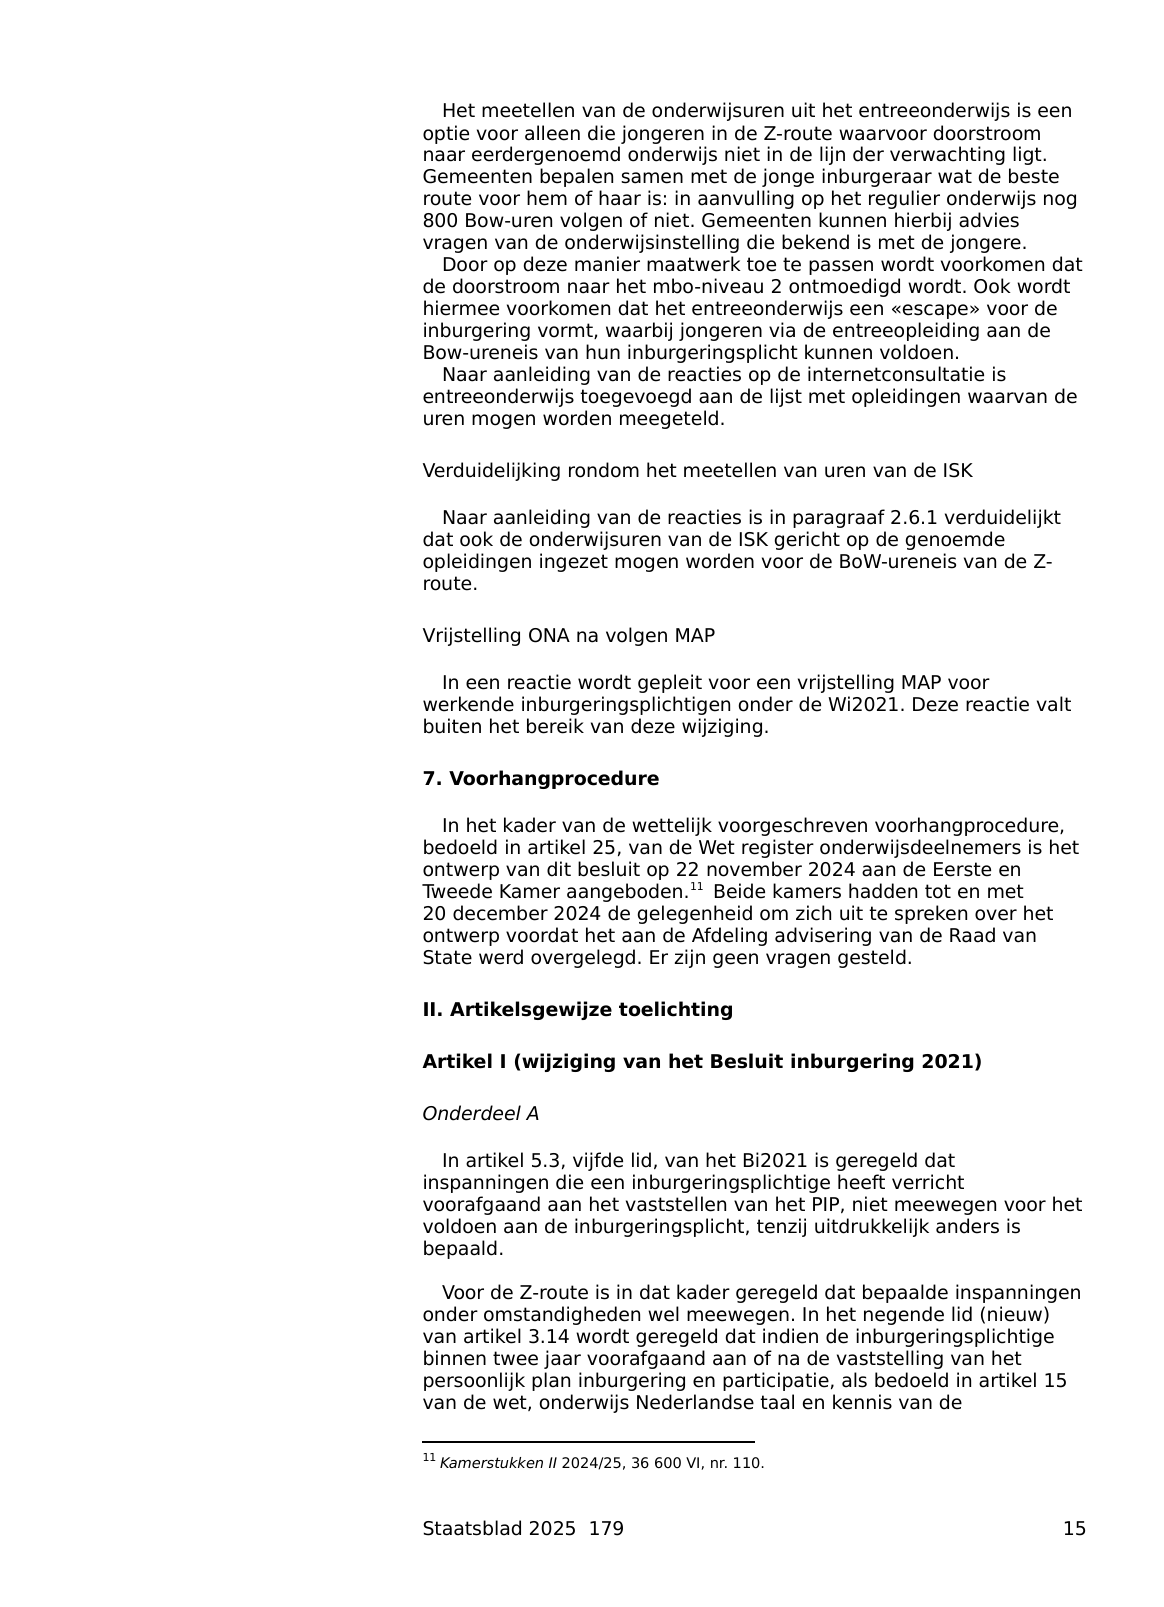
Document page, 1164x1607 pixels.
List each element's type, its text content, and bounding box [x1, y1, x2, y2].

text Kamerstukken II 2024/25, 36 600 VI, nr. 110. [422, 1451, 1087, 1473]
text Het meetellen van de onderwijsuren uit het entreeonderwijs is een optie voor alleen die jongeren in de Z-route waarvoor doorstroom naar eerdergenoemd onderwijs niet in de lijn der verwachting ligt. Gemeenten bepalen samen met de jonge inburgeraar wat de beste route voor hem of haar is: in aanvulling op het regulier onderwijs nog 800 Bow-uren volgen of niet. Gemeenten kunnen hierbij advies vragen van de onderwijsinstelling die bekend is met de jongere. [422, 100, 1087, 254]
text Naar aanleiding van de reacties op de internetconsultatie is entreeonderwijs toegevoegd aan de lijst met opleidingen waarvan de uren mogen worden meegeteld. [422, 364, 1087, 430]
text In artikel 5.3, vijfde lid, van het Bi2021 is geregeld dat inspanningen die een inburgeringsplichtige heeft verricht voorafgaand aan het vaststellen van het PIP, niet meewegen voor het voldoen aan de inburgeringsplicht, tenzij uitdrukkelijk anders is bepaald. [422, 1150, 1087, 1259]
text Door op deze manier maatwerk toe te passen wordt voorkomen dat de doorstroom naar het mbo-niveau 2 ontmoedigd wordt. Ook wordt hiermee voorkomen dat het entreeonderwijs een «escape» voor de inburgering vormt, waarbij jongeren via de entreeopleiding aan de Bow-ureneis van hun inburgeringsplicht kunnen voldoen. [422, 254, 1087, 364]
subtitle Verduidelijking rondom het meetellen van uren van de ISK [422, 460, 1087, 482]
text In het kader van de wettelijk voorgeschreven voorhangprocedure, bedoeld in artikel 25, van de Wet register onderwijsdeelnemers is het ontwerp van dit besluit op 22 november 2024 aan de Eerste en Tweede Kamer aangeboden. Beide kamers hadden tot en met 20 december 2024 de gelegenheid om zich uit te spreken over het ontwerp voordat het aan de Afdeling advisering van de Raad van State werd overgelegd. Er zijn geen vragen gesteld. [422, 815, 1087, 969]
subtitle Onderdeel A [422, 1103, 1087, 1125]
subtitle Vrijstelling ONA na volgen MAP [422, 625, 1087, 647]
text Voor de Z-route is in dat kader geregeld dat bepaalde inspanningen onder omstandigheden wel meewegen. In het negende lid (nieuw) van artikel 3.14 wordt geregeld dat indien de inburgeringsplichtige binnen twee jaar voorafgaand aan of na de vaststelling van het persoonlijk plan inburgering en participatie, als bedoeld in artikel 15 van de wet, onderwijs Nederlandse taal en kennis van de [422, 1282, 1087, 1414]
text In een reactie wordt gepleit voor een vrijstelling MAP voor werkende inburgeringsplichtigen onder de Wi2021. Deze reactie valt buiten het bereik van deze wijziging. [422, 672, 1087, 738]
subtitle II. Artikelsgewijze toelichting [422, 999, 1087, 1021]
subtitle 7. Voorhangprocedure [422, 768, 1087, 790]
text Naar aanleiding van de reacties is in paragraaf 2.6.1 verduidelijkt dat ook de onderwijsuren van de ISK gericht op de genoemde opleidingen ingezet mogen worden voor de BoW-ureneis van de Z-route. [422, 507, 1087, 595]
subtitle Artikel I (wijziging van het Besluit inburgering 2021) [422, 1051, 1087, 1073]
